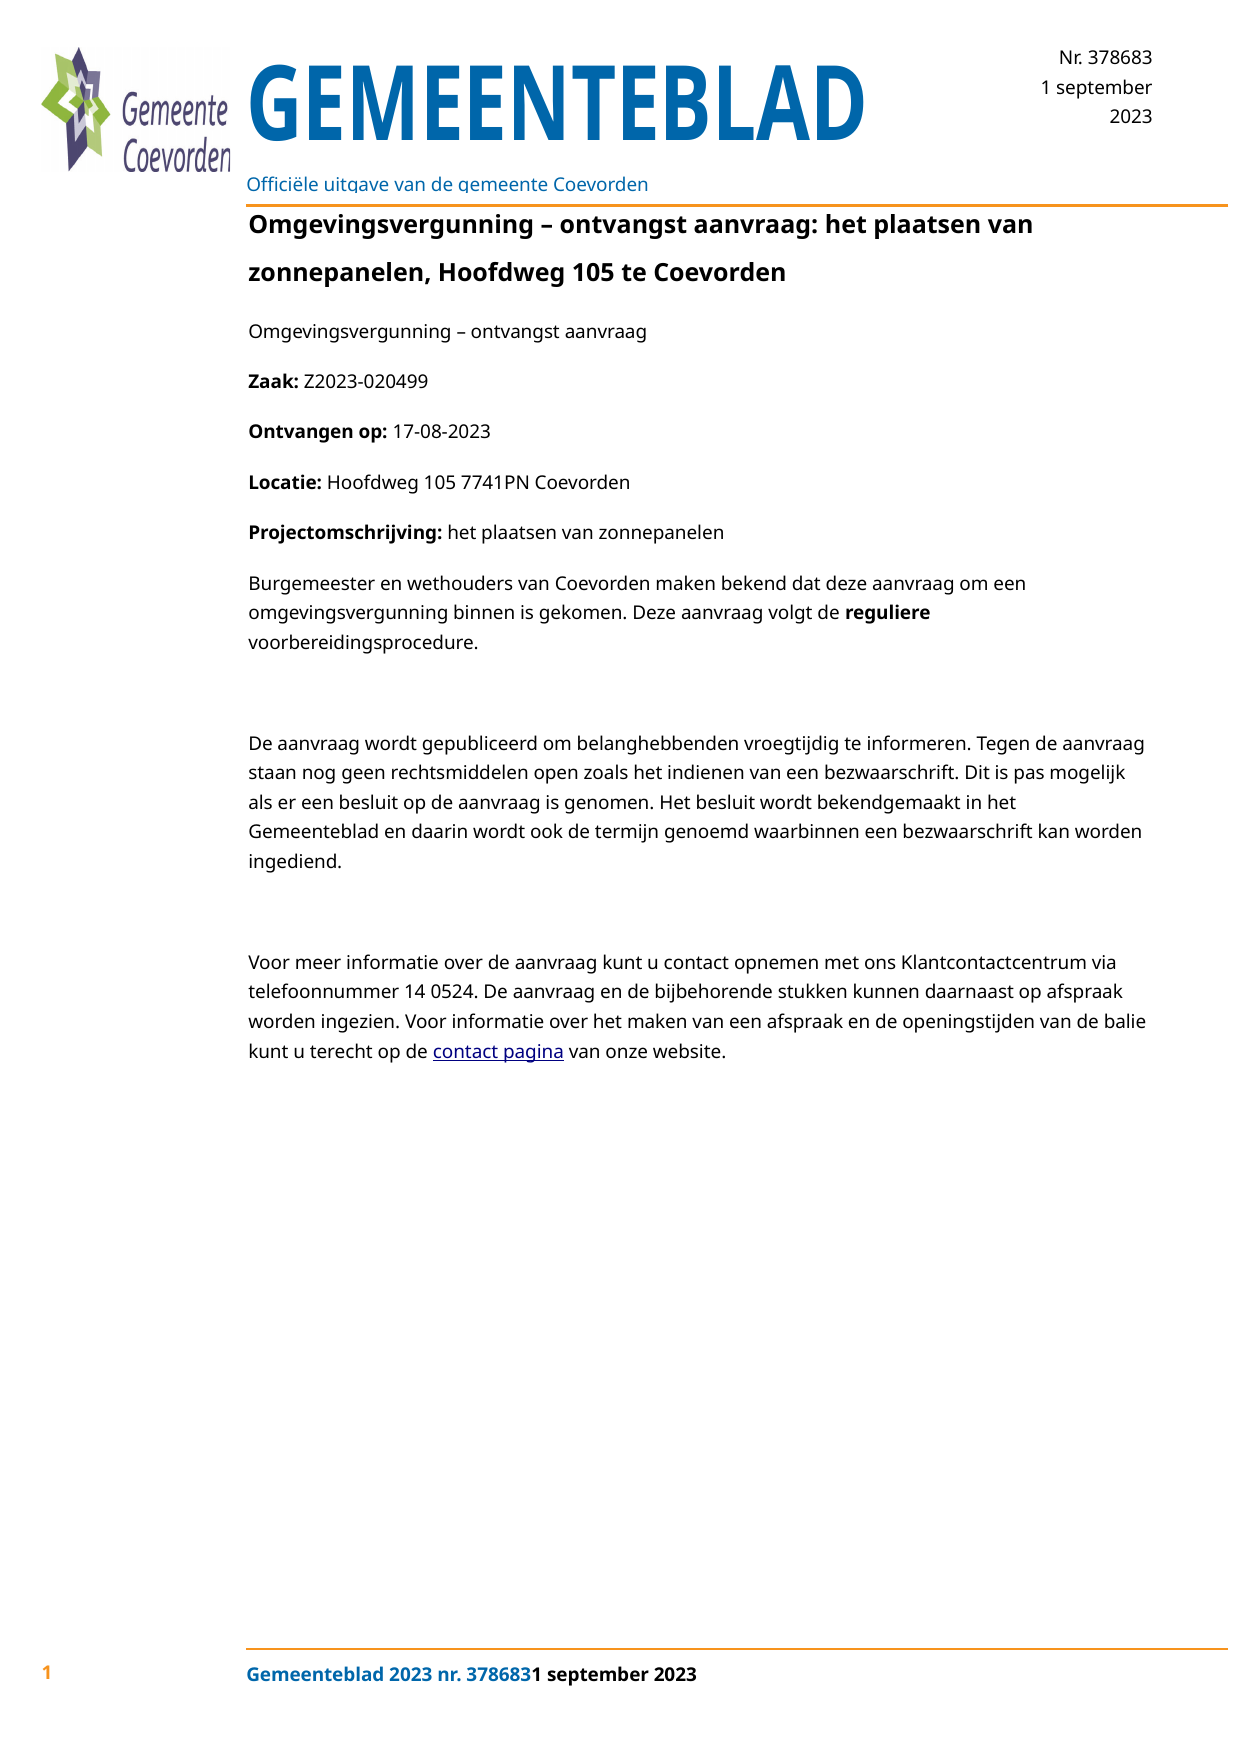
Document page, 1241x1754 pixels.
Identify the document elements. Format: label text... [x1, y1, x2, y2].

text Zaak: Z2023-020499 [248, 368, 1152, 394]
text Omgevingsvergunning – ontvangst aanvraag: het plaatsen van zonnepanelen, Hoofdweg 105 te Coevorden [248, 207, 1152, 288]
text Projectomschrijving: het plaatsen van zonnepanelen [248, 519, 1152, 545]
picture [41, 47, 231, 172]
text Ontvangen op: 17-08-2023 [248, 419, 1152, 444]
text Burgemeester en wethouders van Coevorden maken bekend dat deze aanvraag om een omgevingsvergunning binnen is gekomen. Deze aanvraag volgt de reguliere voorbereidingsprocedure. [248, 570, 1152, 655]
text Locatie: Hoofdweg 105 7741PN Coevorden [248, 469, 1152, 495]
text De aanvraag wordt gepubliceerd om belanghebbenden vroegtijdig te informeren. Tegen de aanvraag staan nog geen rechtsmiddelen open zoals het indienen van een bezwaarschrift. Dit is pas mogelijk als er een besluit op de aanvraag is genomen. Het besluit wordt bekendgemaakt in het Gemeenteblad en daarin wordt ook de termijn genoemd waarbinnen een bezwaarschrift kan worden ingediend. [248, 730, 1152, 874]
text Voor meer informatie over de aanvraag kunt u contact opnemen met ons Klantcontactcentrum via telefoonnummer 14 0524. De aanvraag en de bijbehorende stukken kunnen daarnaast op afspraak worden ingezien. Voor informatie over het maken van een afspraak en de openingstijden van de balie kunt u terecht op de contact pagina van onze website. [248, 949, 1152, 1064]
text Omgevingsvergunning – ontvangst aanvraag [248, 318, 1152, 344]
